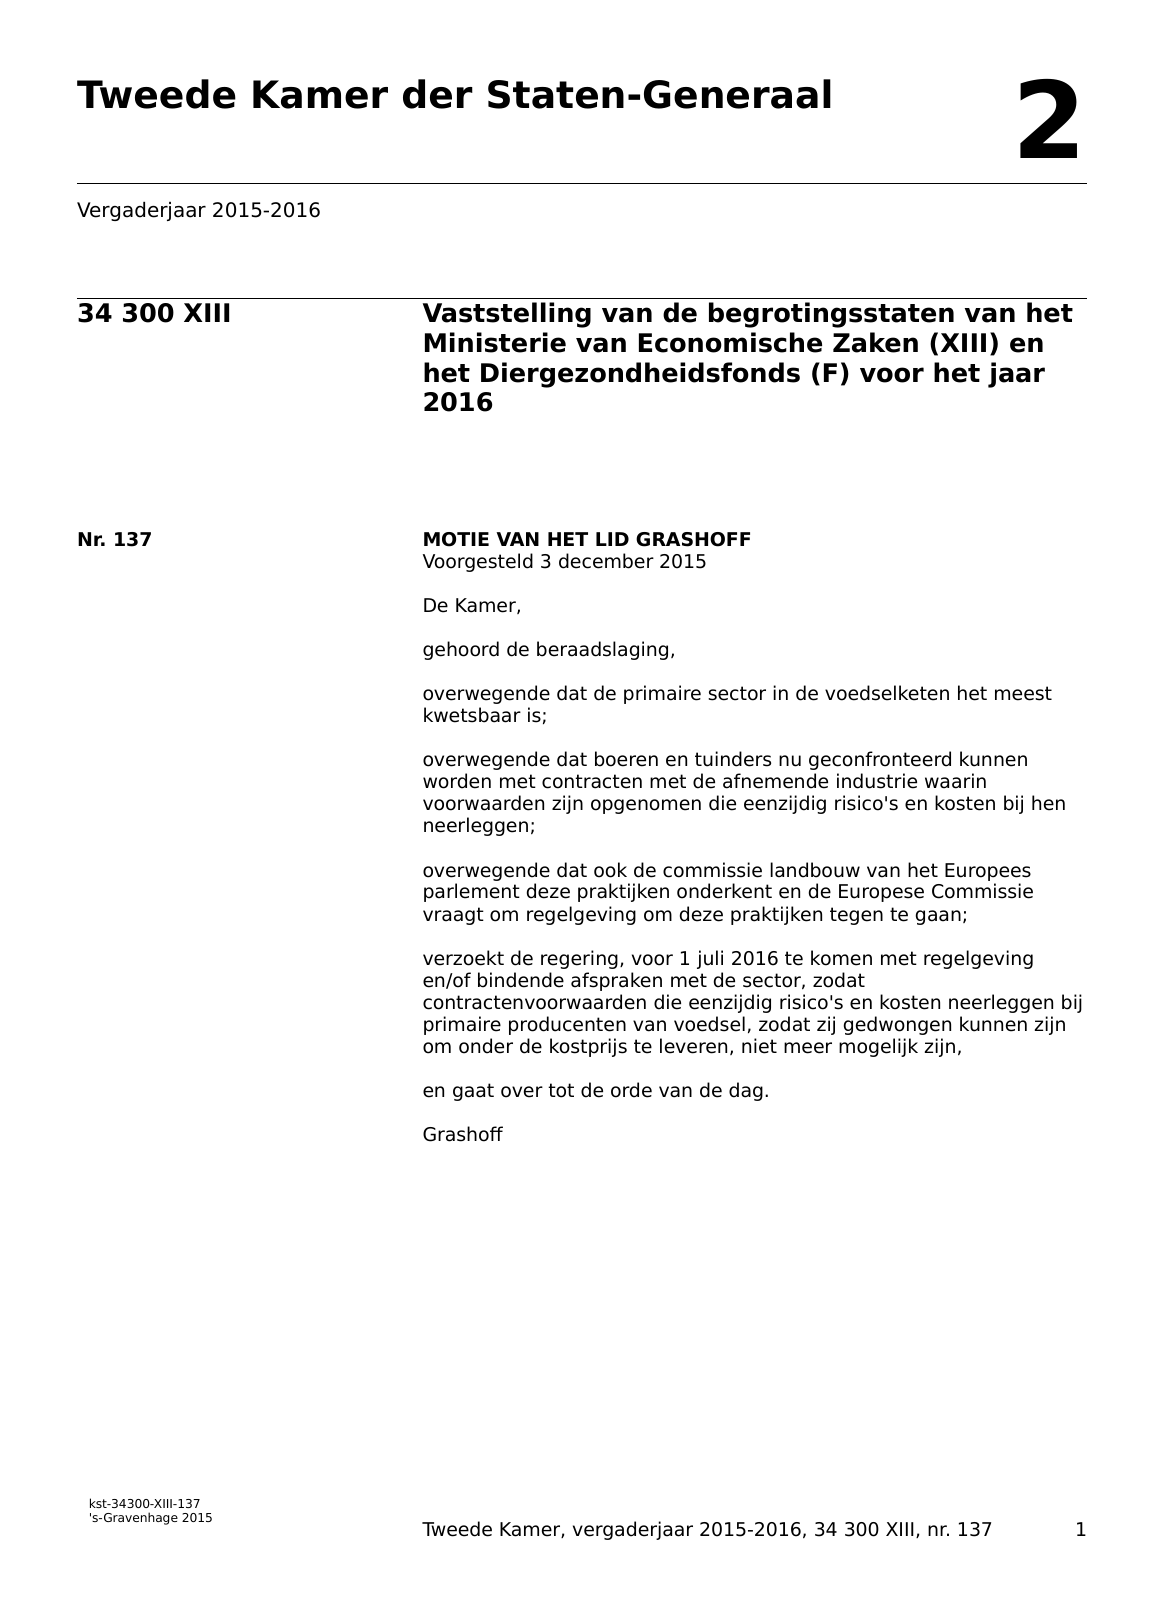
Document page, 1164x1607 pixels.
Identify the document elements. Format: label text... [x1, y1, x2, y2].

subtitle 34 300 XIII Vaststelling van de begrotingsstaten van het Ministerie van Economische Zaken (XIII) en het Diergezondheidsfonds (F) voor het jaar 2016 [77, 299, 1087, 418]
table_cell Vergaderjaar 2015-2016 [77, 184, 1087, 298]
text overwegende dat ook de commissie landbouw van het Europees parlement deze praktijken onderkent en de Europese Commissie vraagt om regelgeving om deze praktijken tegen te gaan; [422, 859, 1087, 925]
text overwegende dat de primaire sector in de voedselketen het meest kwetsbaar is; [422, 683, 1087, 727]
text overwegende dat boeren en tuinders nu geconfronteerd kunnen worden met contracten met de afnemende industrie waarin voorwaarden zijn opgenomen die eenzijdig risico's en kosten bij hen neerleggen; [422, 749, 1087, 837]
text kst-34300-XIII-137 [88, 1497, 323, 1511]
text gehoord de beraadslaging, [422, 639, 1087, 661]
text Grashoff [422, 1124, 1087, 1146]
table_header Tweede Kamer der Staten-Generaal [77, 59, 886, 183]
table_header 2 [886, 59, 1087, 183]
subtitle Nr. 137 MOTIE VAN HET LID GRASHOFF [77, 529, 1087, 551]
text Voorgesteld 3 december 2015 [422, 551, 1087, 573]
text 's-Gravenhage 2015 [88, 1511, 323, 1525]
text verzoekt de regering, voor 1 juli 2016 te komen met regelgeving en/of bindende afspraken met de sector, zodat contractenvoorwaarden die eenzijdig risico's en kosten neerleggen bij primaire producenten van voedsel, zodat zij gedwongen kunnen zijn om onder de kostprijs te leveren, niet meer mogelijk zijn, [422, 948, 1087, 1057]
text De Kamer, [422, 595, 1087, 617]
text en gaat over tot de orde van de dag. [422, 1080, 1087, 1102]
